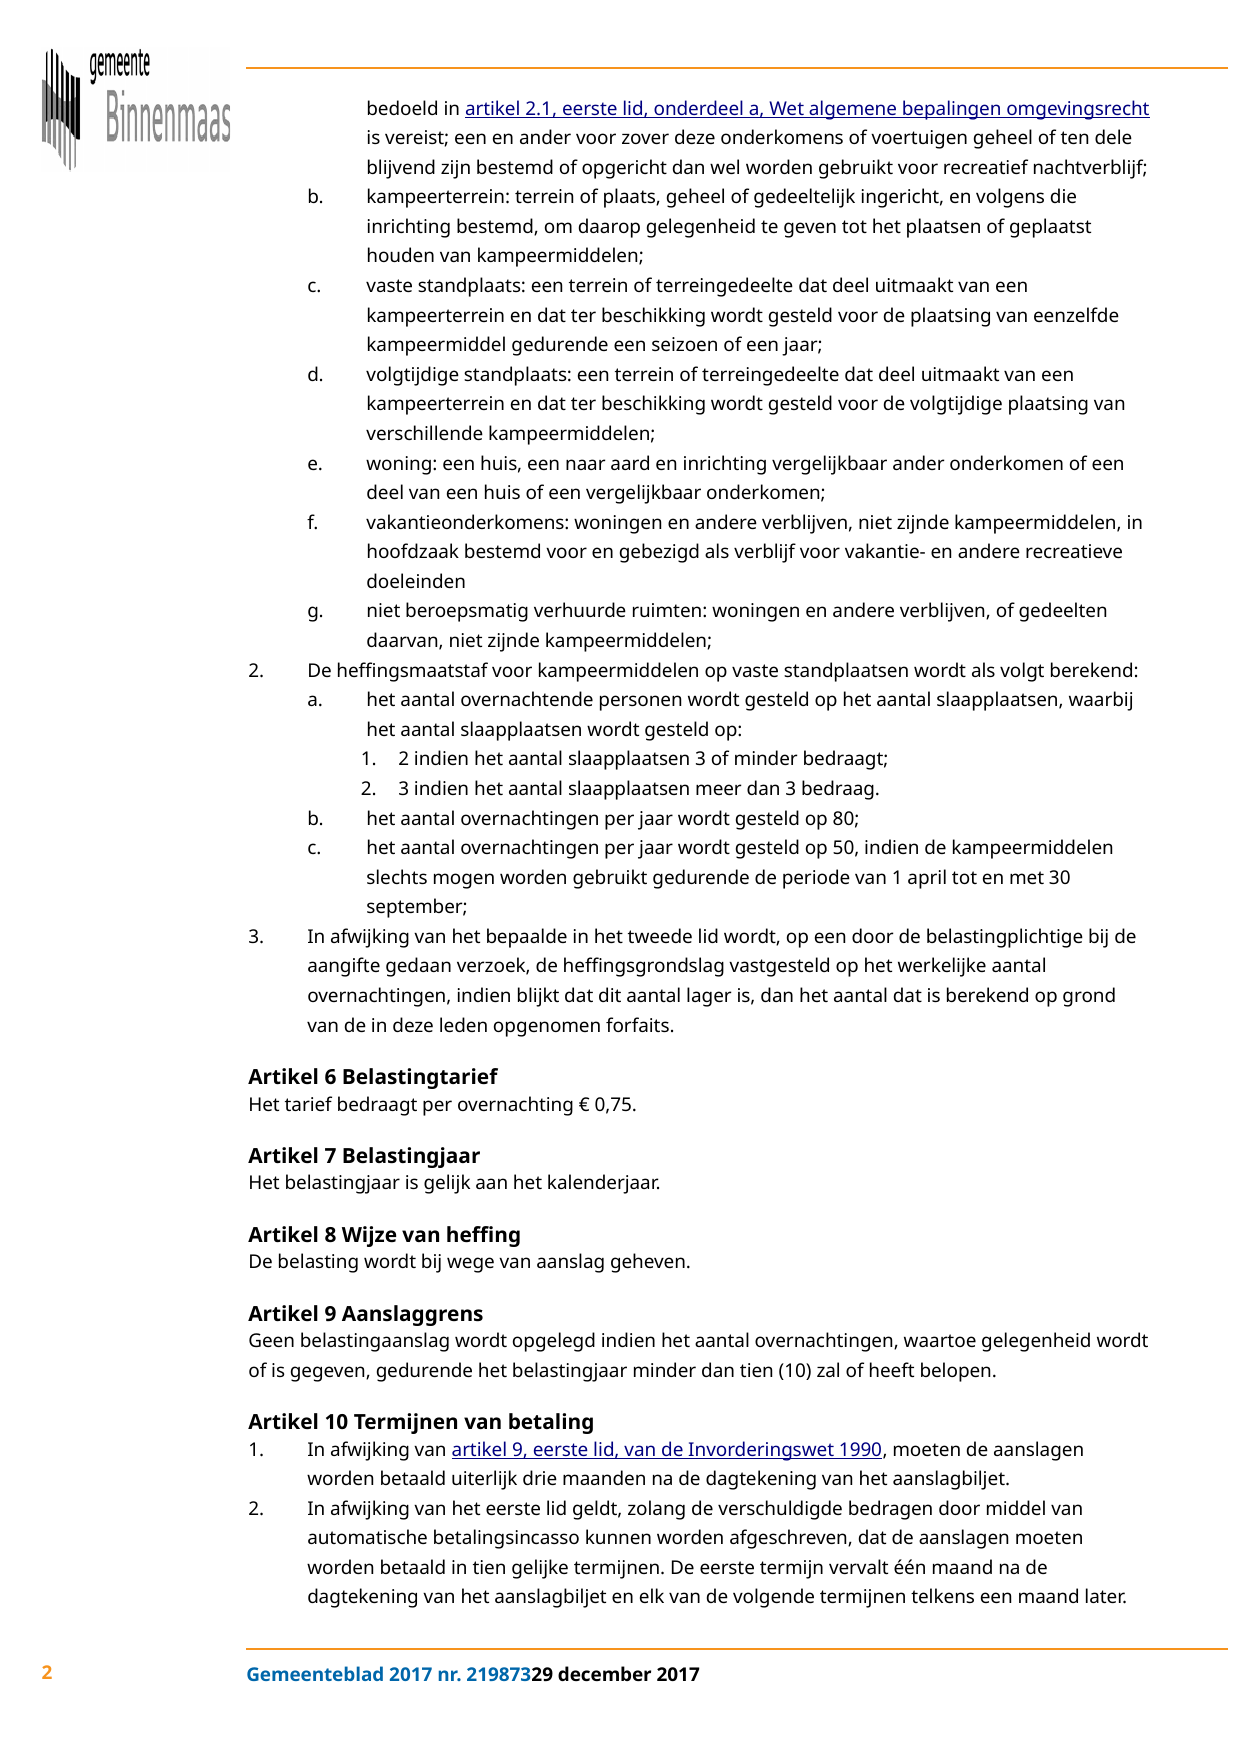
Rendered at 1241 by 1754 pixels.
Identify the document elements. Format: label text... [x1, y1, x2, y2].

text Artikel 6 Belastingtarief [248, 1062, 1152, 1091]
picture [41, 47, 231, 172]
list In afwijking van artikel 9, eerste lid, van de Invorderingswet 1990, moeten de aanslagen worden betaald uiterlijk drie maanden na de dagtekening van het aanslagbiljet. [248, 1436, 1152, 1491]
text Artikel 7 Belastingjaar [248, 1141, 1152, 1169]
list vaste standplaats: een terrein of terreingedeelte dat deel uitmaakt van een kampeerterrein en dat ter beschikking wordt gesteld voor de plaatsing van eenzelfde kampeermiddel gedurende een seizoen of een jaar; [307, 272, 1152, 357]
text Artikel 10 Termijnen van betaling [248, 1407, 1152, 1436]
list In afwijking van het eerste lid geldt, zolang de verschuldigde bedragen door middel van automatische betalingsincasso kunnen worden afgeschreven, dat de aanslagen moeten worden betaald in tien gelijke termijnen. De eerste termijn vervalt één maand na de dagtekening van het aanslagbiljet en elk van de volgende termijnen telkens een maand later. [248, 1495, 1152, 1609]
list bedoeld in artikel 2.1, eerste lid, onderdeel a, Wet algemene bepalingen omgevingsrecht is vereist; een en ander voor zover deze onderkomens of voertuigen geheel of ten dele blijvend zijn bestemd of opgericht dan wel worden gebruikt voor recreatief nachtverblijf; [307, 95, 1152, 180]
list niet beroepsmatig verhuurde ruimten: woningen en andere verblijven, of gedeelten daarvan, niet zijnde kampeermiddelen; [307, 598, 1152, 653]
list De heffingsmaatstaf voor kampeermiddelen op vaste standplaatsen wordt als volgt berekend: [248, 657, 1152, 683]
list het aantal overnachtingen per jaar wordt gesteld op 50, indien de kampeermiddelen slechts mogen worden gebruikt gedurende de periode van 1 april tot en met 30 september; [307, 834, 1152, 919]
text Het belastingjaar is gelijk aan het kalenderjaar. [248, 1169, 1152, 1195]
text Artikel 8 Wijze van heffing [248, 1220, 1152, 1248]
text Artikel 9 Aanslaggrens [248, 1299, 1152, 1327]
list woning: een huis, een naar aard en inrichting vergelijkbaar ander onderkomen of een deel van een huis of een vergelijkbaar onderkomen; [307, 450, 1152, 505]
text Het tarief bedraagt per overnachting € 0,75. [248, 1091, 1152, 1116]
text De belasting wordt bij wege van aanslag geheven. [248, 1248, 1152, 1274]
list het aantal overnachtingen per jaar wordt gesteld op 80; [307, 805, 1152, 831]
list 3 indien het aantal slaapplaatsen meer dan 3 bedraag. [361, 775, 1152, 801]
text Geen belastingaanslag wordt opgelegd indien het aantal overnachtingen, waartoe gelegenheid wordt of is gegeven, gedurende het belastingjaar minder dan tien (10) zal of heeft belopen. [248, 1327, 1152, 1383]
list vakantieonderkomens: woningen en andere verblijven, niet zijnde kampeermiddelen, in hoofdzaak bestemd voor en gebezigd als verblijf voor vakantie- en andere recreatieve doeleinden [307, 509, 1152, 594]
list het aantal overnachtende personen wordt gesteld op het aantal slaapplaatsen, waarbij het aantal slaapplaatsen wordt gesteld op: [307, 686, 1152, 742]
list volgtijdige standplaats: een terrein of terreingedeelte dat deel uitmaakt van een kampeerterrein en dat ter beschikking wordt gesteld voor de volgtijdige plaatsing van verschillende kampeermiddelen; [307, 361, 1152, 446]
list In afwijking van het bepaalde in het tweede lid wordt, op een door de belastingplichtige bij de aangifte gedaan verzoek, de heffingsgrondslag vastgesteld op het werkelijke aantal overnachtingen, indien blijkt dat dit aantal lager is, dan het aantal dat is berekend op grond van de in deze leden opgenomen forfaits. [248, 923, 1152, 1038]
list kampeerterrein: terrein of plaats, geheel of gedeeltelijk ingericht, en volgens die inrichting bestemd, om daarop gelegenheid te geven tot het plaatsen of geplaatst houden van kampeermiddelen; [307, 183, 1152, 268]
list 2 indien het aantal slaapplaatsen 3 of minder bedraagt; [361, 746, 1152, 771]
